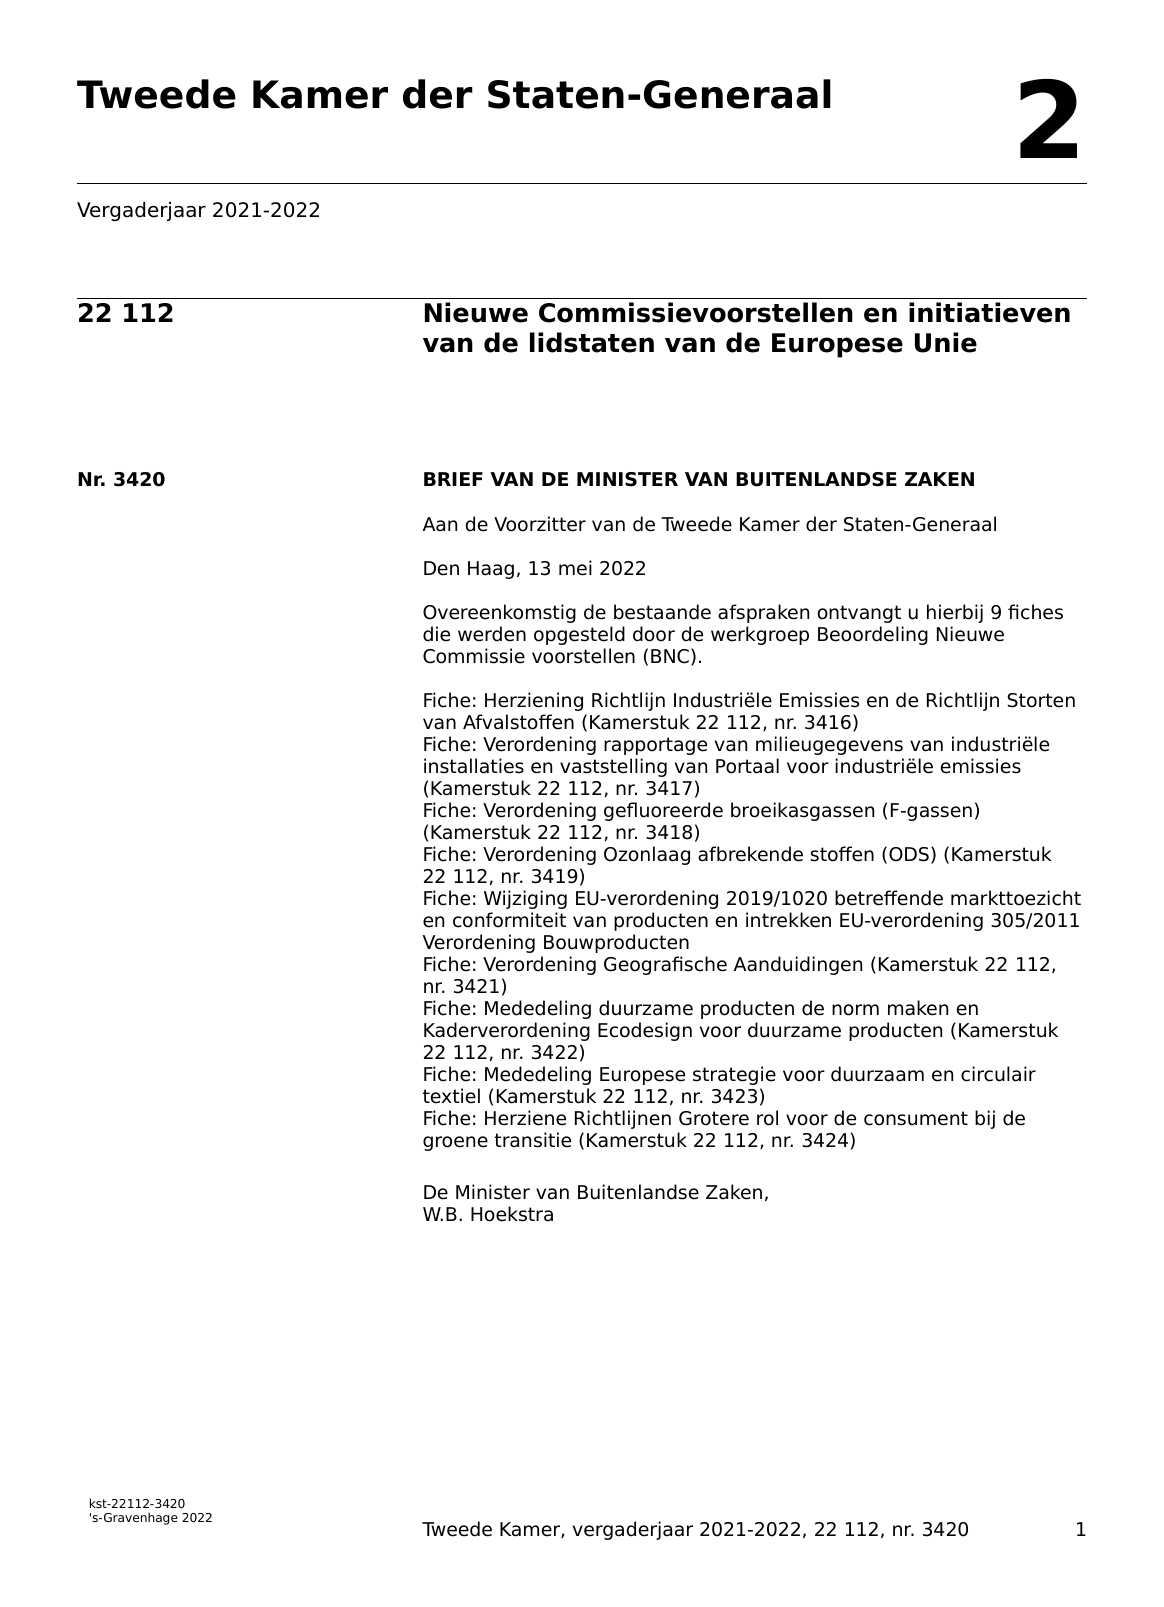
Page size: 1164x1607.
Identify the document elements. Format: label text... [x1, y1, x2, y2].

text Fiche: Verordening Ozonlaag afbrekende stoffen (ODS) (Kamerstuk 22 112, nr. 3419) [422, 844, 1087, 888]
text Fiche: Verordening Geografische Aanduidingen (Kamerstuk 22 112, nr. 3421) [422, 954, 1087, 998]
text Fiche: Wijziging EU-verordening 2019/1020 betreffende markttoezicht en conformiteit van producten en intrekken EU-verordening 305/2011 Verordening Bouwproducten [422, 888, 1087, 954]
subtitle 22 112 Nieuwe Commissievoorstellen en initiatieven van de lidstaten van de Europese Unie [77, 299, 1087, 358]
text Fiche: Herziening Richtlijn Industriële Emissies en de Richtlijn Storten van Afvalstoffen (Kamerstuk 22 112, nr. 3416) [422, 690, 1087, 734]
text kst-22112-3420 [88, 1497, 323, 1511]
text Fiche: Verordening rapportage van milieugegevens van industriële installaties en vaststelling van Portaal voor industriële emissies (Kamerstuk 22 112, nr. 3417) [422, 734, 1087, 800]
text Fiche: Herziene Richtlijnen Grotere rol voor de consument bij de groene transitie (Kamerstuk 22 112, nr. 3424) [422, 1108, 1087, 1152]
text Fiche: Mededeling duurzame producten de norm maken en Kaderverordening Ecodesign voor duurzame producten (Kamerstuk 22 112, nr. 3422) [422, 998, 1087, 1064]
table_cell Vergaderjaar 2021-2022 [77, 184, 1087, 298]
text Overeenkomstig de bestaande afspraken ontvangt u hierbij 9 fiches die werden opgesteld door de werkgroep Beoordeling Nieuwe Commissie voorstellen (BNC). [422, 602, 1087, 668]
table_header Tweede Kamer der Staten-Generaal [77, 59, 886, 183]
text Fiche: Mededeling Europese strategie voor duurzaam en circulair textiel (Kamerstuk 22 112, nr. 3423) [422, 1064, 1087, 1108]
text Aan de Voorzitter van de Tweede Kamer der Staten-Generaal [422, 513, 1087, 536]
subtitle Nr. 3420 BRIEF VAN DE MINISTER VAN BUITENLANDSE ZAKEN [77, 469, 1087, 491]
text Fiche: Verordening gefluoreerde broeikasgassen (F-gassen) (Kamerstuk 22 112, nr. 3418) [422, 800, 1087, 844]
table_header 2 [886, 59, 1087, 183]
text De Minister van Buitenlandse Zaken, W.B. Hoekstra [422, 1182, 1087, 1226]
text Den Haag, 13 mei 2022 [422, 558, 1087, 580]
text 's-Gravenhage 2022 [88, 1511, 323, 1525]
